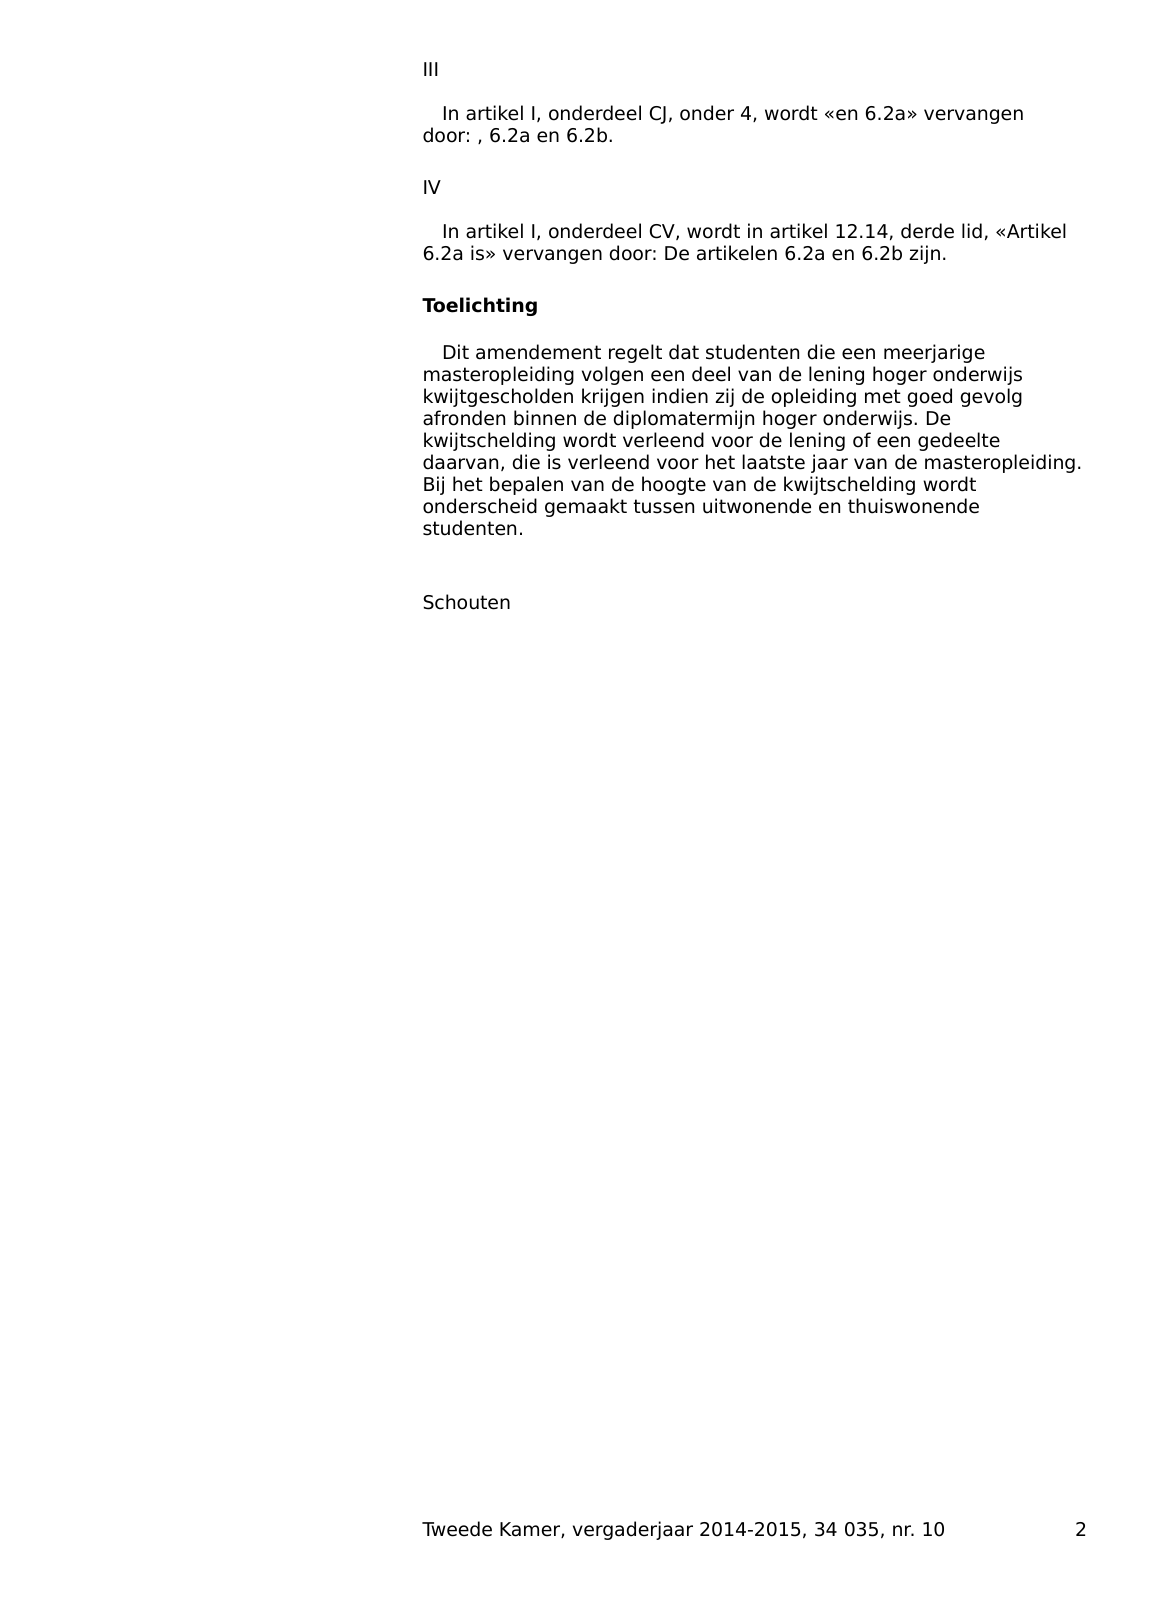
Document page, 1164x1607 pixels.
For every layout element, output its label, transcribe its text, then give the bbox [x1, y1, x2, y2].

text Dit amendement regelt dat studenten die een meerjarige masteropleiding volgen een deel van de lening hoger onderwijs kwijtgescholden krijgen indien zij de opleiding met goed gevolg afronden binnen de diplomatermijn hoger onderwijs. De kwijtschelding wordt verleend voor de lening of een gedeelte daarvan, die is verleend voor het laatste jaar van de masteropleiding. Bij het bepalen van de hoogte van de kwijtschelding wordt onderscheid gemaakt tussen uitwonende en thuiswonende studenten. [422, 342, 1087, 540]
text In artikel I, onderdeel CJ, onder 4, wordt «en 6.2a» vervangen door: , 6.2a en 6.2b. [422, 103, 1087, 147]
subtitle IV [422, 177, 1087, 199]
text Schouten [422, 570, 1087, 614]
text In artikel I, onderdeel CV, wordt in artikel 12.14, derde lid, «Artikel 6.2a is» vervangen door: De artikelen 6.2a en 6.2b zijn. [422, 221, 1087, 265]
subtitle Toelichting [422, 295, 1087, 317]
subtitle III [422, 59, 1087, 81]
